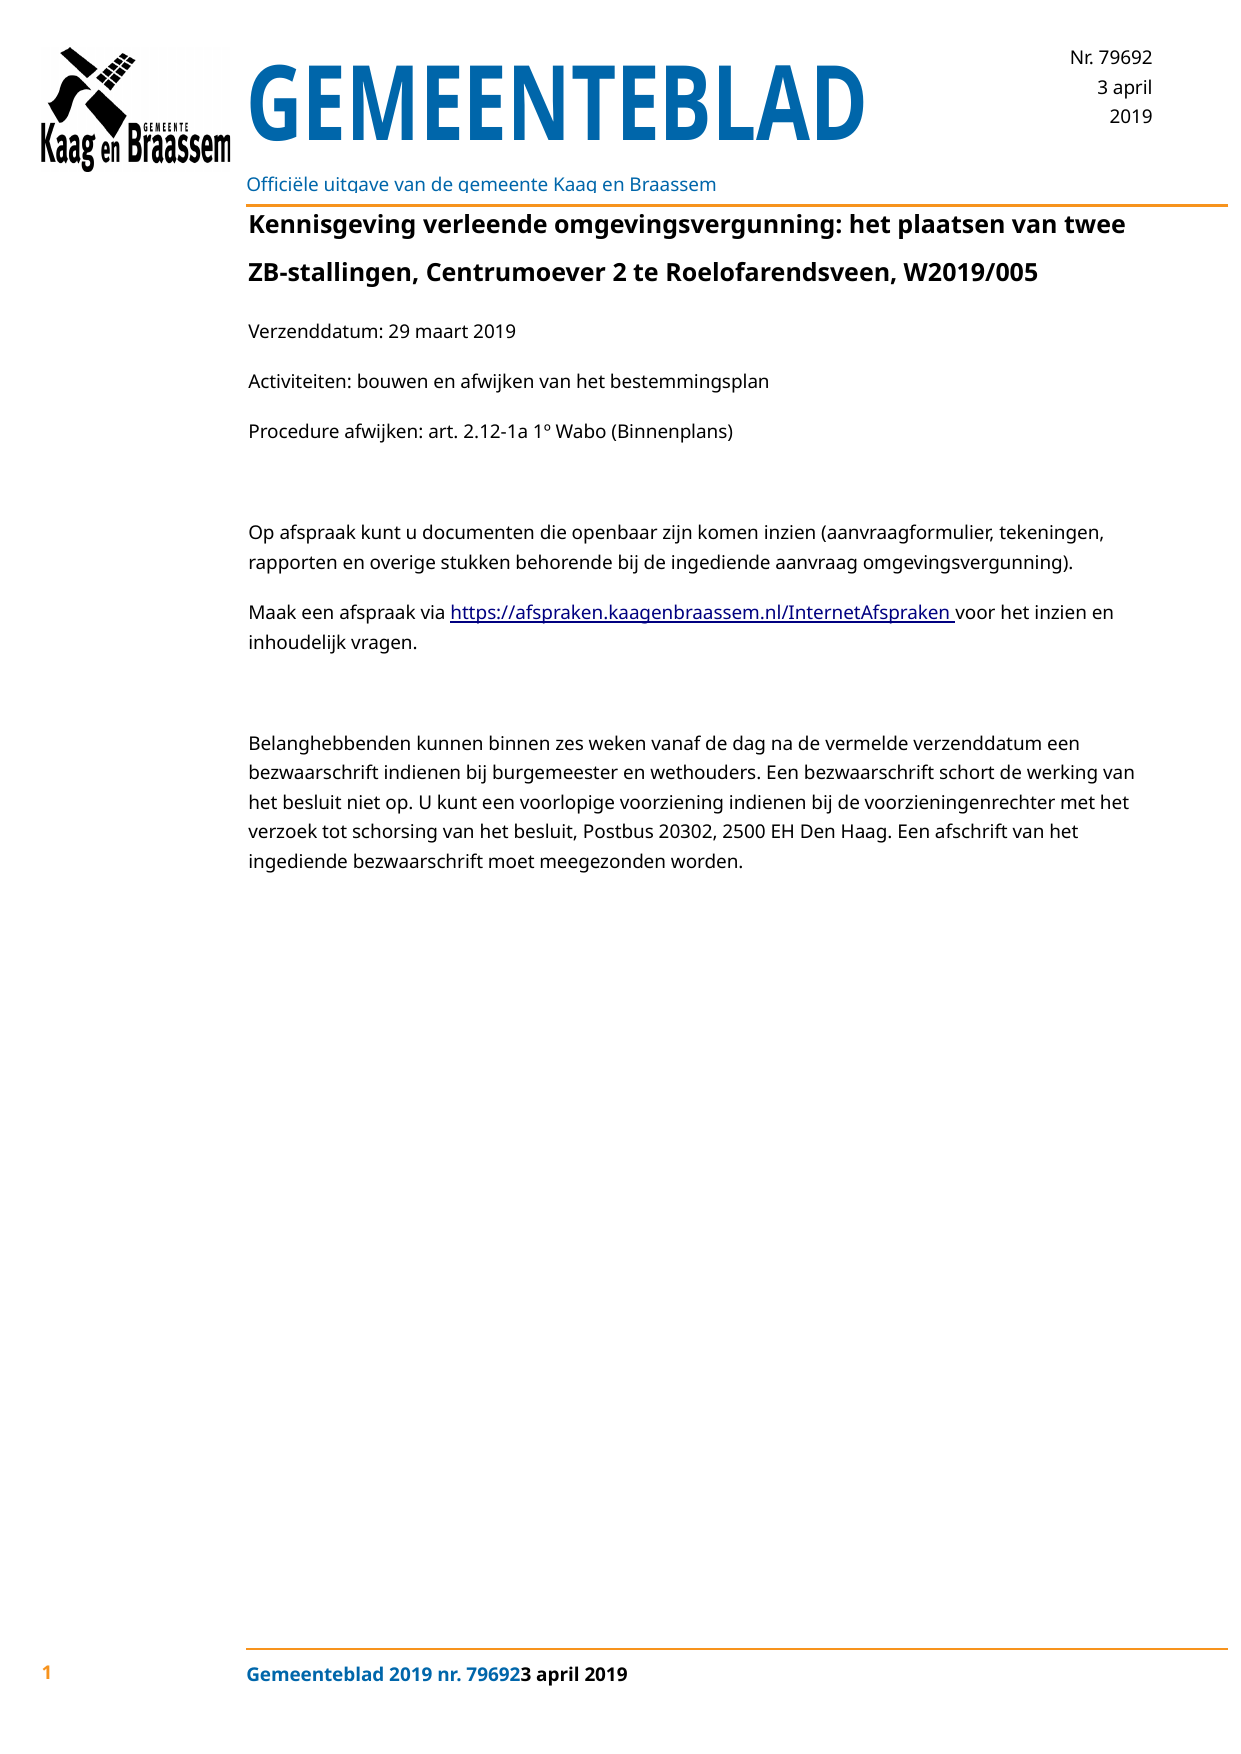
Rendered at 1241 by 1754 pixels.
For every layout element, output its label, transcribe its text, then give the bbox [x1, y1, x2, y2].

picture [41, 47, 231, 172]
text Verzenddatum: 29 maart 2019 [248, 318, 1152, 344]
text Kennisgeving verleende omgevingsvergunning: het plaatsen van twee ZB-stallingen, Centrumoever 2 te Roelofarendsveen, W2019/005 [248, 207, 1152, 288]
text Maak een afspraak via https://afspraken.kaagenbraassem.nl/InternetAfspraken voor het inzien en inhoudelijk vragen. [248, 599, 1152, 655]
text Activiteiten: bouwen en afwijken van het bestemmingsplan [248, 368, 1152, 394]
text Procedure afwijken: art. 2.12-1a 1º Wabo (Binnenplans) [248, 419, 1152, 444]
text Belanghebbenden kunnen binnen zes weken vanaf de dag na de vermelde verzenddatum een bezwaarschrift indienen bij burgemeester en wethouders. Een bezwaarschrift schort de werking van het besluit niet op. U kunt een voorlopige voorziening indienen bij de voorzieningenrechter met het verzoek tot schorsing van het besluit, Postbus 20302, 2500 EH Den Haag. Een afschrift van het ingediende bezwaarschrift moet meegezonden worden. [248, 730, 1152, 874]
text Op afspraak kunt u documenten die openbaar zijn komen inzien (aanvraagformulier, tekeningen, rapporten en overige stukken behorende bij de ingediende aanvraag omgevingsvergunning). [248, 519, 1152, 575]
